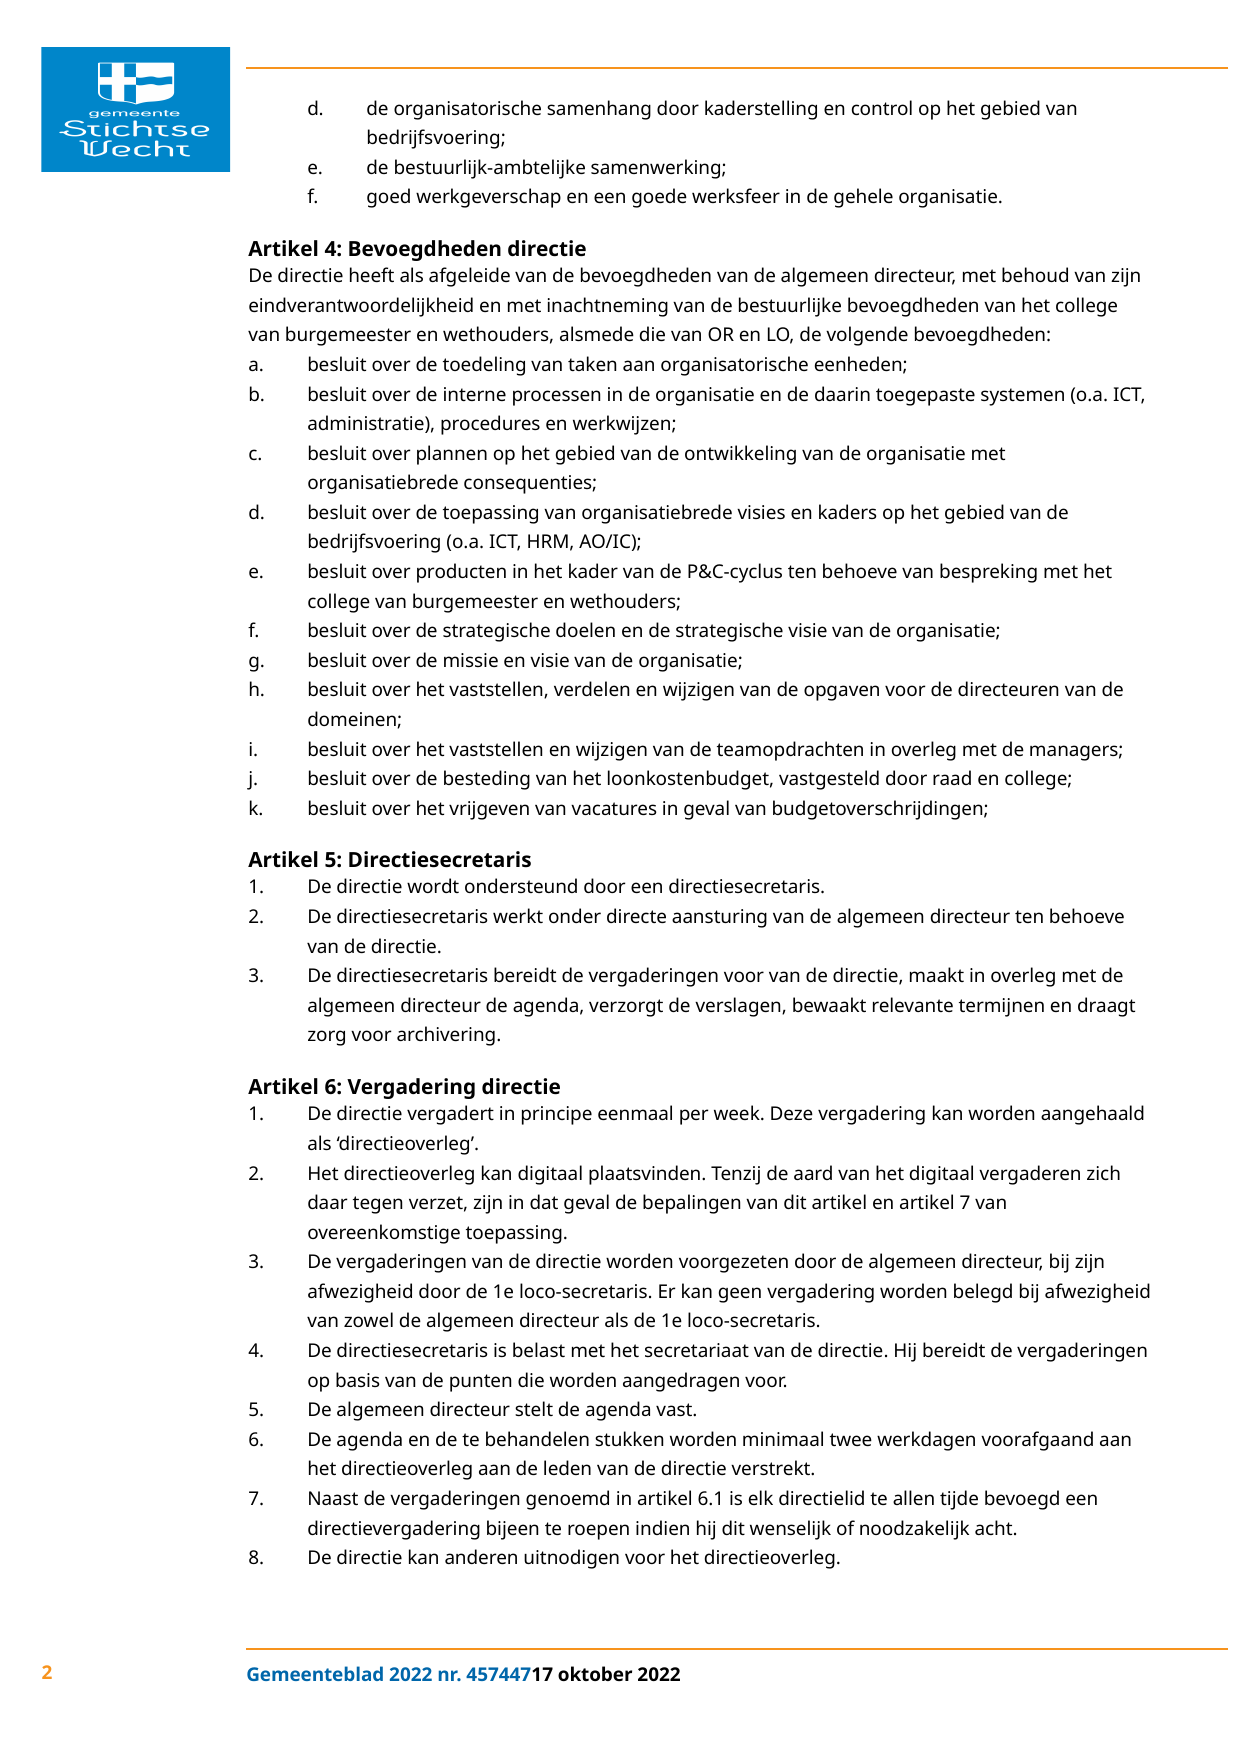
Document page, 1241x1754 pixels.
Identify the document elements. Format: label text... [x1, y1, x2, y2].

text Artikel 6: Vergadering directie [248, 1072, 1152, 1101]
text De directie heeft als afgeleide van de bevoegdheden van de algemeen directeur, met behoud van zijn eindverantwoordelijkheid en met inachtneming van de bestuurlijke bevoegdheden van het college van burgemeester en wethouders, alsmede die van OR en LO, de volgende bevoegdheden: [248, 262, 1152, 347]
list Het directieoverleg kan digitaal plaatsvinden. Tenzij de aard van het digitaal vergaderen zich daar tegen verzet, zijn in dat geval de bepalingen van dit artikel en artikel 7 van overeenkomstige toepassing. [248, 1160, 1152, 1244]
list besluit over de toepassing van organisatiebrede visies en kaders op het gebied van de bedrijfsvoering (o.a. ICT, HRM, AO/IC); [248, 499, 1152, 554]
list besluit over het vrijgeven van vacatures in geval van budgetoverschrijdingen; [248, 795, 1152, 821]
list besluit over de interne processen in de organisatie en de daarin toegepaste systemen (o.a. ICT, administratie), procedures en werkwijzen; [248, 381, 1152, 436]
list De directiesecretaris is belast met het secretariaat van de directie. Hij bereidt de vergaderingen op basis van de punten die worden aangedragen voor. [248, 1337, 1152, 1392]
list besluit over de besteding van het loonkostenbudget, vastgesteld door raad en college; [248, 765, 1152, 791]
list Naast de vergaderingen genoemd in artikel 6.1 is elk directielid te allen tijde bevoegd een directievergadering bijeen te roepen indien hij dit wenselijk of noodzakelijk acht. [248, 1485, 1152, 1540]
list goed werkgeverschap en een goede werksfeer in de gehele organisatie. [307, 183, 1152, 209]
list besluit over het vaststellen, verdelen en wijzigen van de opgaven voor de directeuren van de domeinen; [248, 677, 1152, 732]
list besluit over plannen op het gebied van de ontwikkeling van de organisatie met organisatiebrede consequenties; [248, 440, 1152, 495]
list De directiesecretaris werkt onder directe aansturing van de algemeen directeur ten behoeve van de directie. [248, 903, 1152, 959]
list De directiesecretaris bereidt de vergaderingen voor van de directie, maakt in overleg met de algemeen directeur de agenda, verzorgt de verslagen, bewaakt relevante termijnen en draagt zorg voor archivering. [248, 962, 1152, 1047]
picture [137, 63, 174, 103]
list besluit over de toedeling van taken aan organisatorische eenheden; [248, 351, 1152, 377]
list De directie wordt ondersteund door een directiesecretaris. [248, 874, 1152, 899]
text Artikel 4: Bevoegdheden directie [248, 234, 1152, 262]
text Artikel 5: Directiesecretaris [248, 845, 1152, 874]
list De directie vergadert in principe eenmaal per week. Deze vergadering kan worden aangehaald als ‘directieoverleg’. [248, 1101, 1152, 1156]
list De agenda en de te behandelen stukken worden minimaal twee werkdagen voorafgaand aan het directieoverleg aan de leden van de directie verstrekt. [248, 1426, 1152, 1481]
list de organisatorische samenhang door kaderstelling en control op het gebied van bedrijfsvoering; [307, 95, 1152, 150]
list besluit over de missie en visie van de organisatie; [248, 647, 1152, 673]
picture [99, 63, 135, 101]
list De algemeen directeur stelt de agenda vast. [248, 1396, 1152, 1422]
list De vergaderingen van de directie worden voorgezeten door de algemeen directeur, bij zijn afwezigheid door de 1e loco-secretaris. Er kan geen vergadering worden belegd bij afwezigheid van zowel de algemeen directeur als de 1e loco-secretaris. [248, 1248, 1152, 1333]
list de bestuurlijk-ambtelijke samenwerking; [307, 154, 1152, 180]
list De directie kan anderen uitnodigen voor het directieoverleg. [248, 1544, 1152, 1570]
list besluit over het vaststellen en wijzigen van de teamopdrachten in overleg met de managers; [248, 736, 1152, 761]
list besluit over producten in het kader van de P&C-cyclus ten behoeve van bespreking met het college van burgemeester en wethouders; [248, 558, 1152, 613]
list besluit over de strategische doelen en de strategische visie van de organisatie; [248, 617, 1152, 643]
